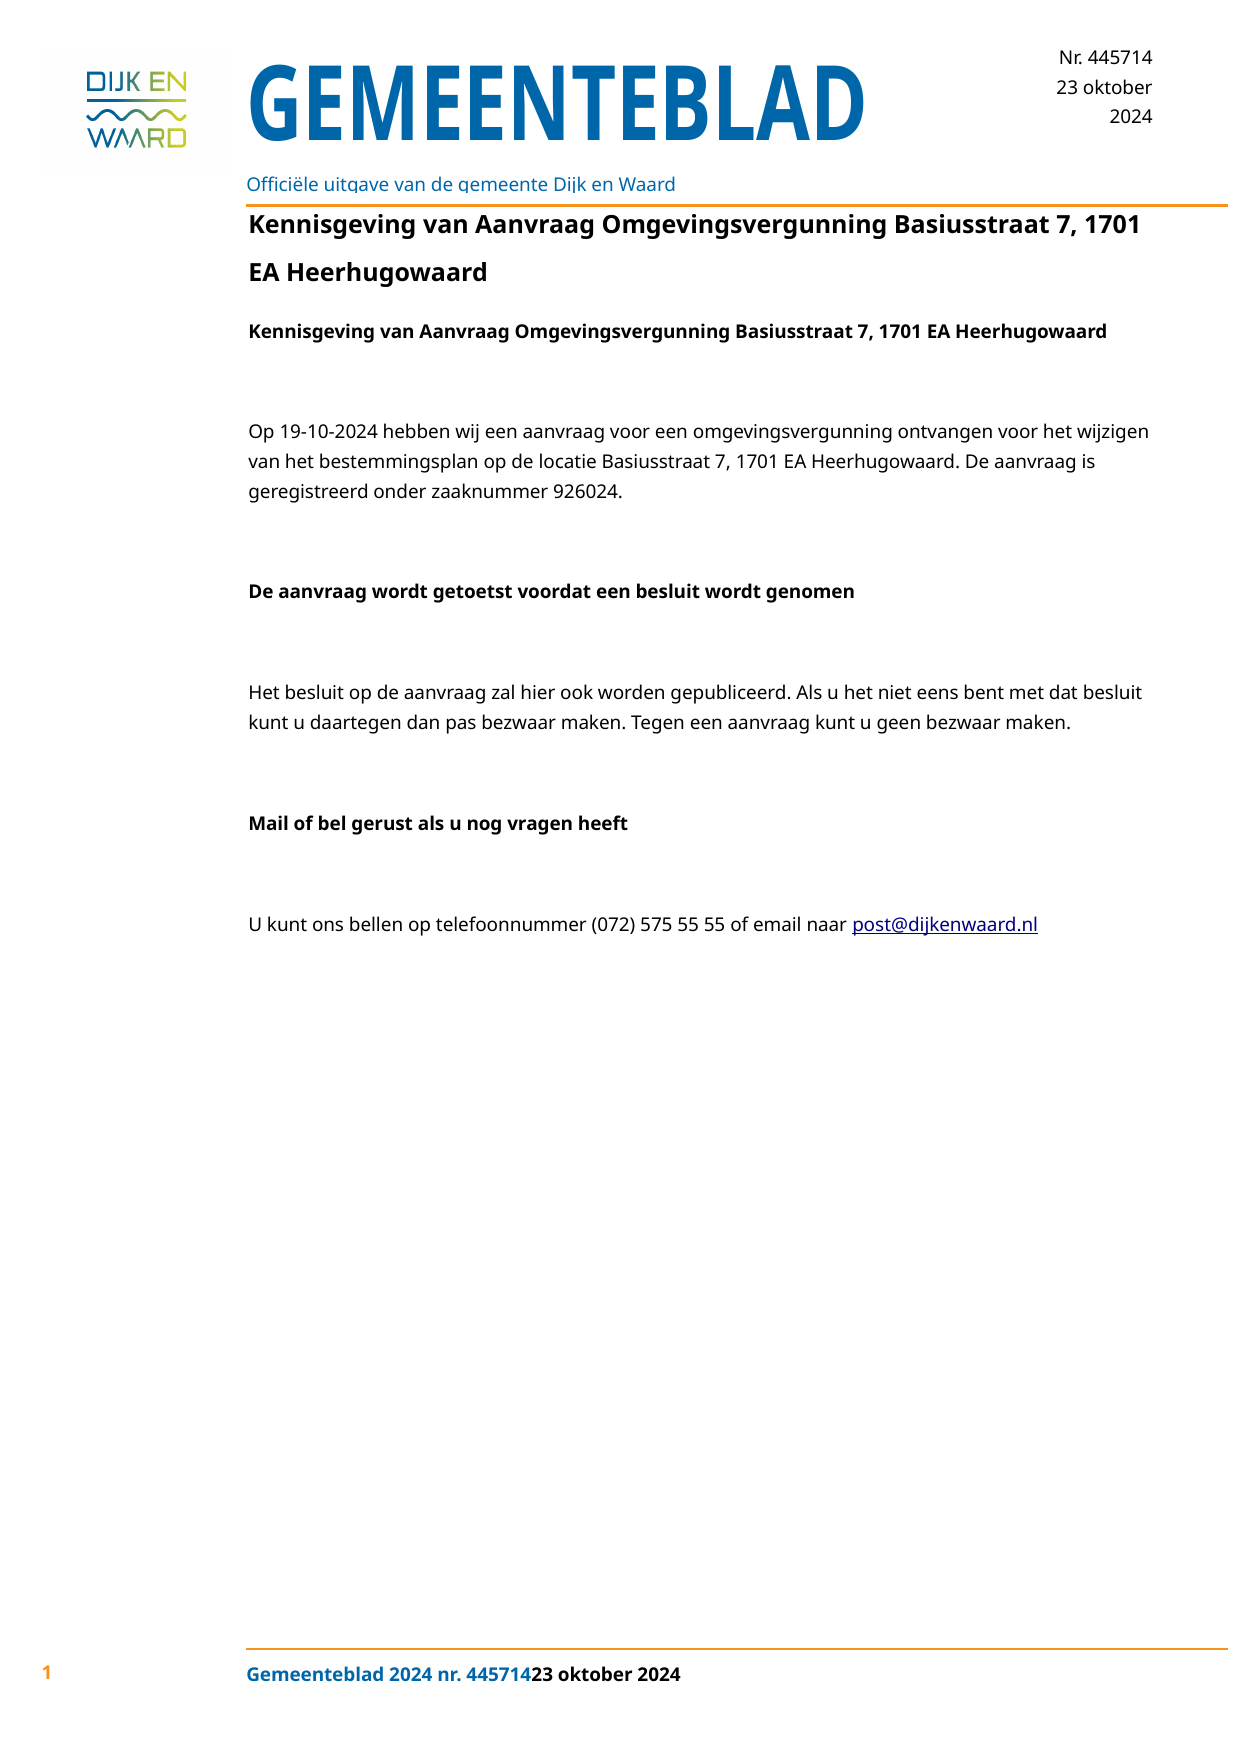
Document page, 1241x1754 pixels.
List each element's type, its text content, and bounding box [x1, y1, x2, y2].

text U kunt ons bellen op telefoonnummer (072) 575 55 55 of email naar post@dijkenwaard.nl [248, 911, 1152, 937]
text De aanvraag wordt getoetst voordat een besluit wordt genomen [248, 579, 1152, 604]
text Op 19-10-2024 hebben wij een aanvraag voor een omgevingsvergunning ontvangen voor het wijzigen van het bestemmingsplan op de locatie Basiusstraat 7, 1701 EA Heerhugowaard. De aanvraag is geregistreerd onder zaaknummer 926024. [248, 419, 1152, 504]
text Het besluit op de aanvraag zal hier ook worden gepubliceerd. Als u het niet eens bent met dat besluit kunt u daartegen dan pas bezwaar maken. Tegen een aanvraag kunt u geen bezwaar maken. [248, 679, 1152, 735]
picture [41, 47, 231, 172]
text Mail of bel gerust als u nog vragen heeft [248, 810, 1152, 836]
text Kennisgeving van Aanvraag Omgevingsvergunning Basiusstraat 7, 1701 EA Heerhugowaard [248, 318, 1152, 344]
text Kennisgeving van Aanvraag Omgevingsvergunning Basiusstraat 7, 1701 EA Heerhugowaard [248, 207, 1152, 288]
